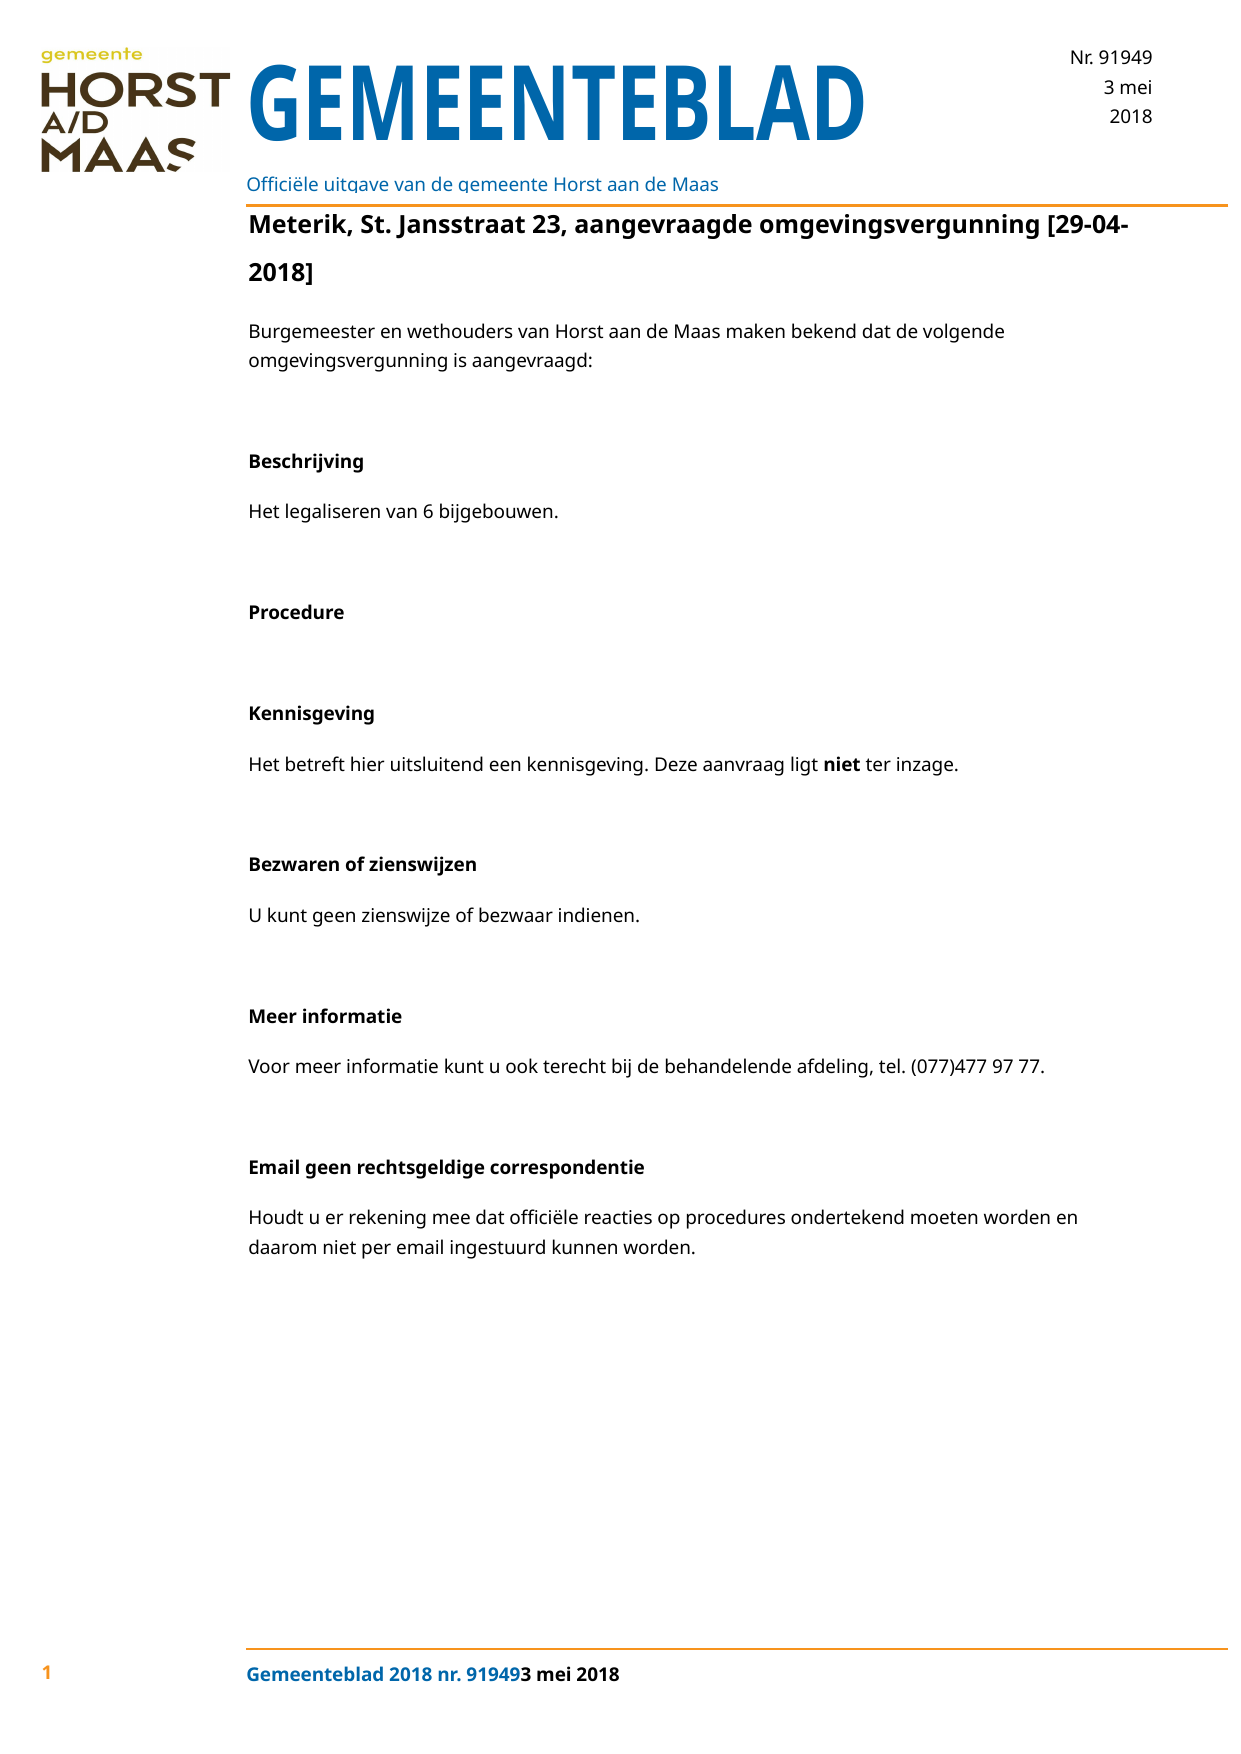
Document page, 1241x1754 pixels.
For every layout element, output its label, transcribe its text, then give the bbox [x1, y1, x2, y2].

text Bezwaren of zienswijzen [248, 852, 1152, 877]
text Het legaliseren van 6 bijgebouwen. [248, 499, 1152, 524]
text U kunt geen zienswijze of bezwaar indienen. [248, 902, 1152, 928]
text Meterik, St. Jansstraat 23, aangevraagde omgevingsvergunning [29-04-2018] [248, 207, 1152, 288]
text Meer informatie [248, 1003, 1152, 1029]
text Kennisgeving [248, 700, 1152, 726]
text Email geen rechtsgeldige correspondentie [248, 1154, 1152, 1180]
text Houdt u er rekening mee dat officiële reacties op procedures ondertekend moeten worden en daarom niet per email ingestuurd kunnen worden. [248, 1204, 1152, 1260]
text Voor meer informatie kunt u ook terecht bij de behandelende afdeling, tel. (077)477 97 77. [248, 1053, 1152, 1079]
text Procedure [248, 599, 1152, 625]
picture [41, 47, 231, 172]
text Burgemeester en wethouders van Horst aan de Maas maken bekend dat de volgende omgevingsvergunning is aangevraagd: [248, 318, 1152, 373]
text Beschrijving [248, 448, 1152, 474]
text Het betreft hier uitsluitend een kennisgeving. Deze aanvraag ligt niet ter inzage. [248, 751, 1152, 777]
